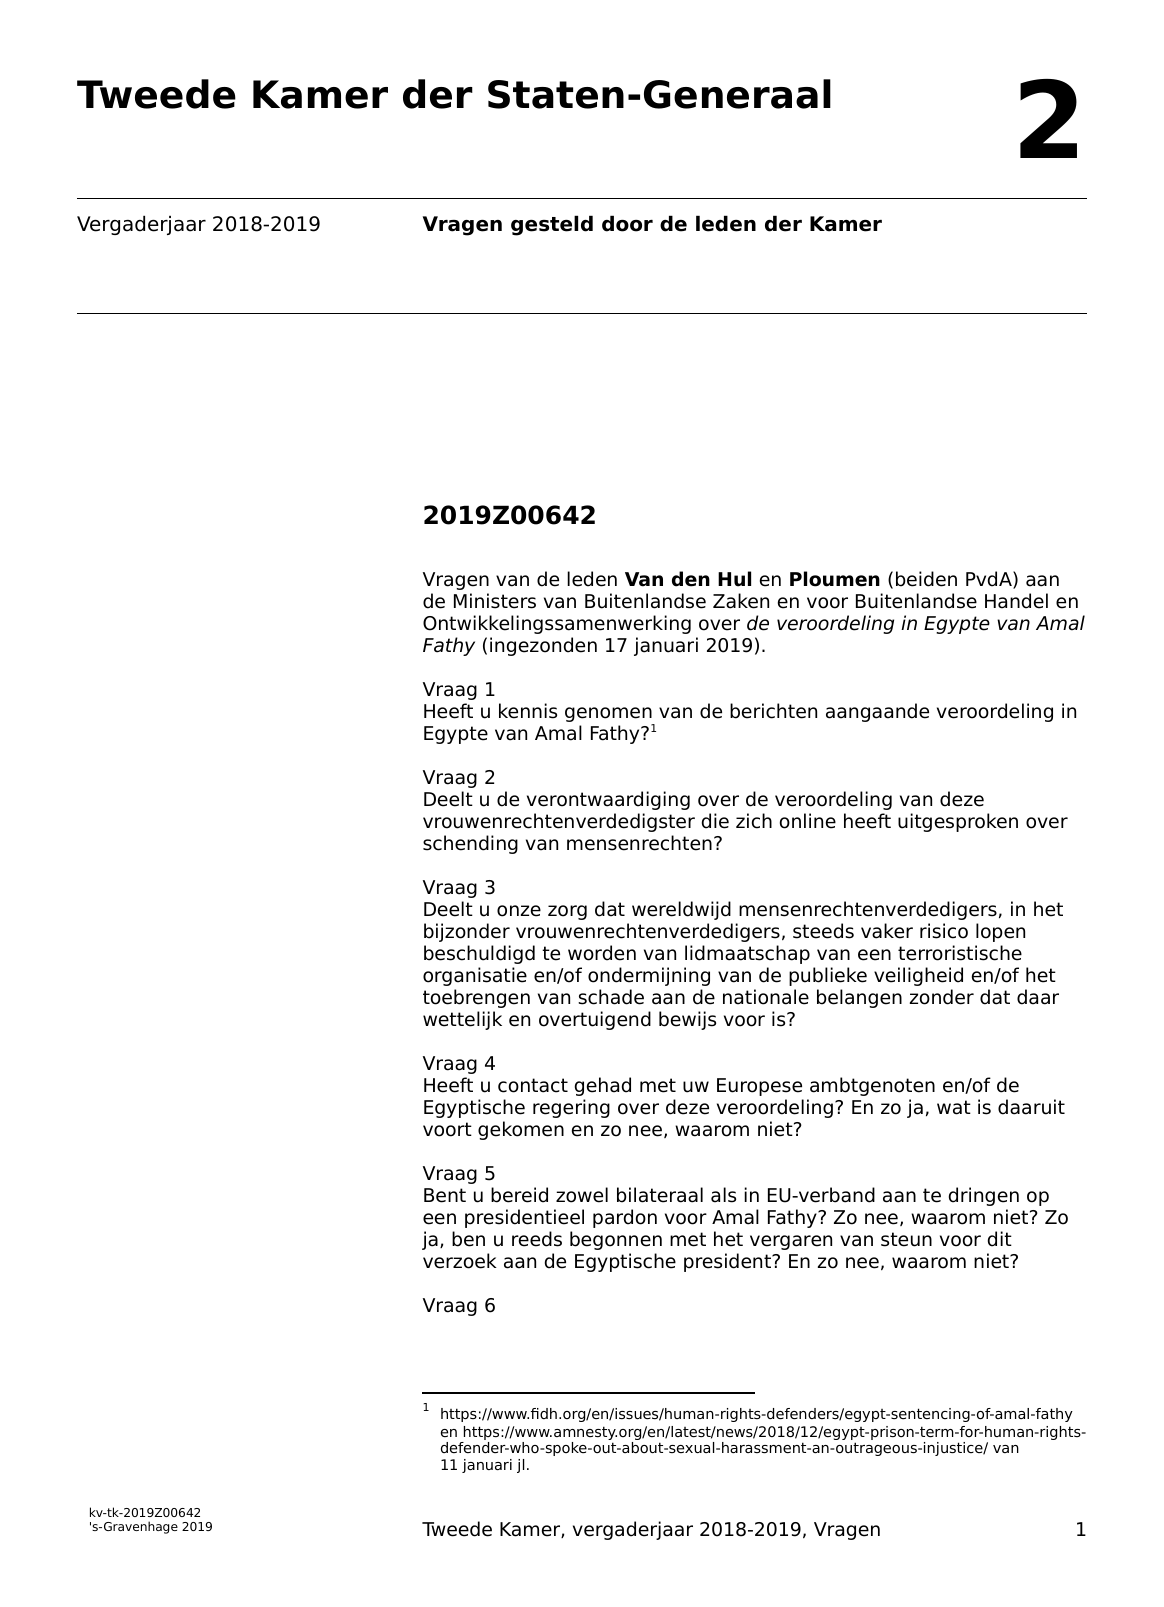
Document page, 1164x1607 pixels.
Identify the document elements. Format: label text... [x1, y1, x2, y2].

table_cell Vragen gesteld door de leden der Kamer [422, 199, 1087, 313]
table_header Tweede Kamer der Staten-Generaal [77, 59, 886, 198]
text Vragen van de leden Van den Hul en Ploumen (beiden PvdA) aan de Ministers van Buitenlandse Zaken en voor Buitenlandse Handel en Ontwikkelingssamenwerking over de veroordeling in Egypte van Amal Fathy (ingezonden 17 januari 2019). [422, 569, 1087, 657]
text kv-tk-2019Z00642 [88, 1506, 323, 1520]
text Vraag 3 [422, 877, 1087, 899]
text Heeft u kennis genomen van de berichten aangaande veroordeling in Egypte van Amal Fathy? [422, 701, 1087, 745]
text Vraag 6 [422, 1295, 1087, 1317]
text Vraag 4 [422, 1053, 1087, 1075]
text Vraag 1 [422, 679, 1087, 701]
text 2019Z00642 [422, 501, 1087, 531]
table_header 2 [886, 59, 1087, 198]
text 's-Gravenhage 2019 [88, 1520, 323, 1534]
text Heeft u contact gehad met uw Europese ambtgenoten en/of de Egyptische regering over deze veroordeling? En zo ja, wat is daaruit voort gekomen en zo nee, waarom niet? [422, 1075, 1087, 1141]
text Vraag 5 [422, 1163, 1087, 1185]
text Bent u bereid zowel bilateraal als in EU-verband aan te dringen op een presidentieel pardon voor Amal Fathy? Zo nee, waarom niet? Zo ja, ben u reeds begonnen met het vergaren van steun voor dit verzoek aan de Egyptische president? En zo nee, waarom niet? [422, 1185, 1087, 1273]
text Vraag 2 [422, 767, 1087, 789]
text Deelt u de verontwaardiging over de veroordeling van deze vrouwenrechtenverdedigster die zich online heeft uitgesproken over schending van mensenrechten? [422, 789, 1087, 855]
table_cell Vergaderjaar 2018-2019 [77, 199, 422, 313]
text https://www.fidh.org/en/issues/human-rights-defenders/egypt-sentencing-of-amal-fathy en https://www.amnesty.org/en/latest/news/2018/12/egypt-prison-term-for-human-rights-defender-who-spoke-out-about-sexual-harassment-an-outrageous-injustice/ van 11 januari jl. [422, 1402, 1087, 1474]
text Deelt u onze zorg dat wereldwijd mensenrechtenverdedigers, in het bijzonder vrouwenrechtenverdedigers, steeds vaker risico lopen beschuldigd te worden van lidmaatschap van een terroristische organisatie en/of ondermijning van de publieke veiligheid en/of het toebrengen van schade aan de nationale belangen zonder dat daar wettelijk en overtuigend bewijs voor is? [422, 899, 1087, 1031]
